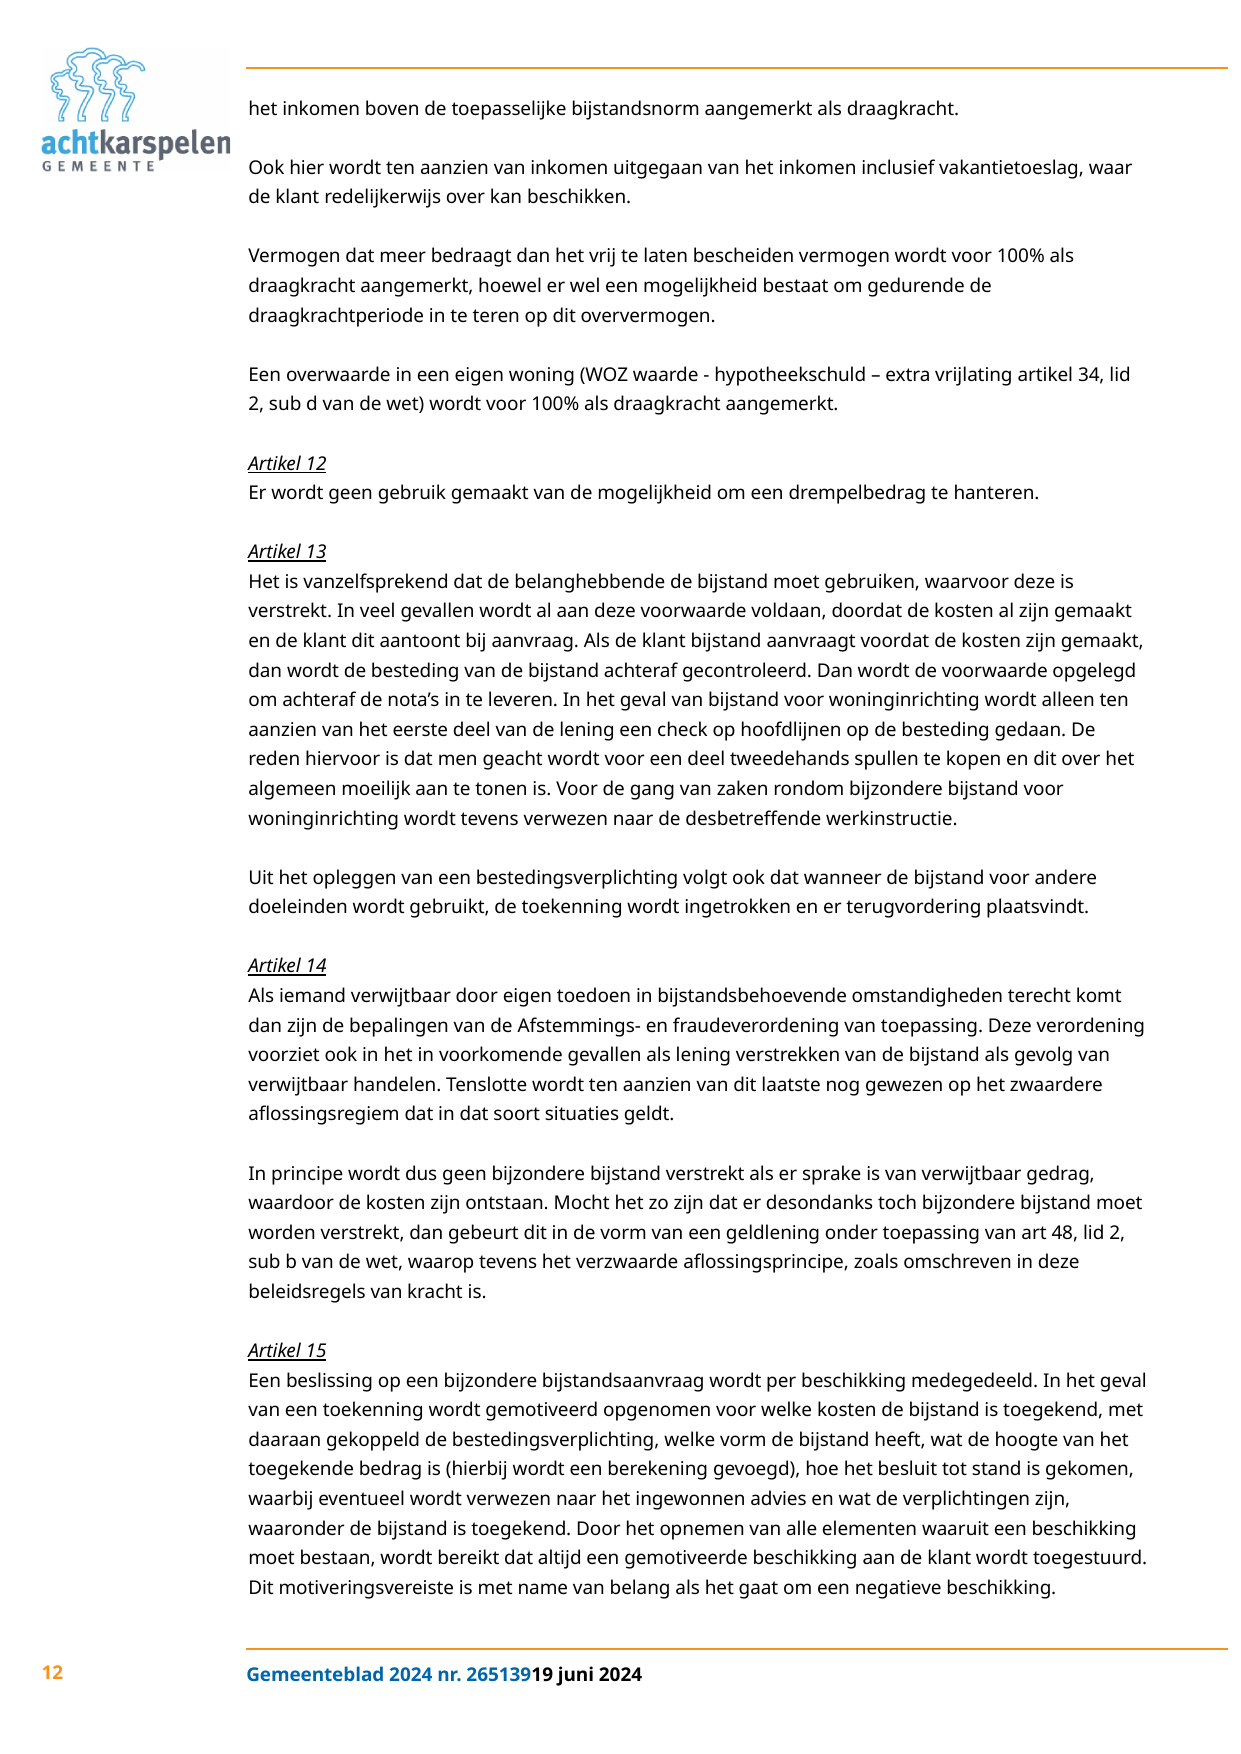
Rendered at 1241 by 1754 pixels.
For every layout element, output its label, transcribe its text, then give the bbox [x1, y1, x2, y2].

text Ook hier wordt ten aanzien van inkomen uitgegaan van het inkomen inclusief vakantietoeslag, waar de klant redelijkerwijs over kan beschikken. [248, 154, 1152, 209]
picture [41, 47, 231, 172]
text Artikel 13 [248, 538, 1152, 564]
text Artikel 15 [248, 1337, 1152, 1363]
text Als iemand verwijtbaar door eigen toedoen in bijstandsbehoevende omstandigheden terecht komt dan zijn de bepalingen van de Afstemmings- en fraudeverordening van toepassing. Deze verordening voorziet ook in het in voorkomende gevallen als lening verstrekken van de bijstand als gevolg van verwijtbaar handelen. Tenslotte wordt ten aanzien van dit laatste nog gewezen op het zwaardere aflossingsregiem dat in dat soort situaties geldt. [248, 982, 1152, 1126]
text Artikel 14 [248, 953, 1152, 978]
text In principe wordt dus geen bijzondere bijstand verstrekt als er sprake is van verwijtbaar gedrag, waardoor de kosten zijn ontstaan. Mocht het zo zijn dat er desondanks toch bijzondere bijstand moet worden verstrekt, dan gebeurt dit in de vorm van een geldlening onder toepassing van art 48, lid 2, sub b van de wet, waarop tevens het verzwaarde aflossingsprincipe, zoals omschreven in deze beleidsregels van kracht is. [248, 1160, 1152, 1304]
text Er wordt geen gebruik gemaakt van de mogelijkheid om een drempelbedrag te hanteren. [248, 479, 1152, 505]
text Vermogen dat meer bedraagt dan het vrij te laten bescheiden vermogen wordt voor 100% als draagkracht aangemerkt, hoewel er wel een mogelijkheid bestaat om gedurende de draagkrachtperiode in te teren op dit oververmogen. [248, 243, 1152, 328]
text het inkomen boven de toepasselijke bijstandsnorm aangemerkt als draagkracht. [248, 95, 1152, 121]
text Het is vanzelfsprekend dat de belanghebbende de bijstand moet gebruiken, waarvoor deze is verstrekt. In veel gevallen wordt al aan deze voorwaarde voldaan, doordat de kosten al zijn gemaakt en de klant dit aantoont bij aanvraag. Als de klant bijstand aanvraagt voordat de kosten zijn gemaakt, dan wordt de besteding van de bijstand achteraf gecontroleerd. Dan wordt de voorwaarde opgelegd om achteraf de nota’s in te leveren. In het geval van bijstand voor woninginrichting wordt alleen ten aanzien van het eerste deel van de lening een check op hoofdlijnen op de besteding gedaan. De reden hiervoor is dat men geacht wordt voor een deel tweedehands spullen te kopen en dit over het algemeen moeilijk aan te tonen is. Voor de gang van zaken rondom bijzondere bijstand voor woninginrichting wordt tevens verwezen naar de desbetreffende werkinstructie. [248, 568, 1152, 831]
text Een beslissing op een bijzondere bijstandsaanvraag wordt per beschikking medegedeeld. In het geval van een toekenning wordt gemotiveerd opgenomen voor welke kosten de bijstand is toegekend, met daaraan gekoppeld de bestedingsverplichting, welke vorm de bijstand heeft, wat de hoogte van het toegekende bedrag is (hierbij wordt een berekening gevoegd), hoe het besluit tot stand is gekomen, waarbij eventueel wordt verwezen naar het ingewonnen advies en wat de verplichtingen zijn, waaronder de bijstand is toegekend. Door het opnemen van alle elementen waaruit een beschikking moet bestaan, wordt bereikt dat altijd een gemotiveerde beschikking aan de klant wordt toegestuurd. Dit motiveringsvereiste is met name van belang als het gaat om een negatieve beschikking. [248, 1367, 1152, 1600]
text Een overwaarde in een eigen woning (WOZ waarde - hypotheekschuld – extra vrijlating artikel 34, lid 2, sub d van de wet) wordt voor 100% als draagkracht aangemerkt. [248, 361, 1152, 416]
text Uit het opleggen van een bestedingsverplichting volgt ook dat wanneer de bijstand voor andere doeleinden wordt gebruikt, de toekenning wordt ingetrokken en er terugvordering plaatsvindt. [248, 864, 1152, 919]
text Artikel 12 [248, 450, 1152, 476]
